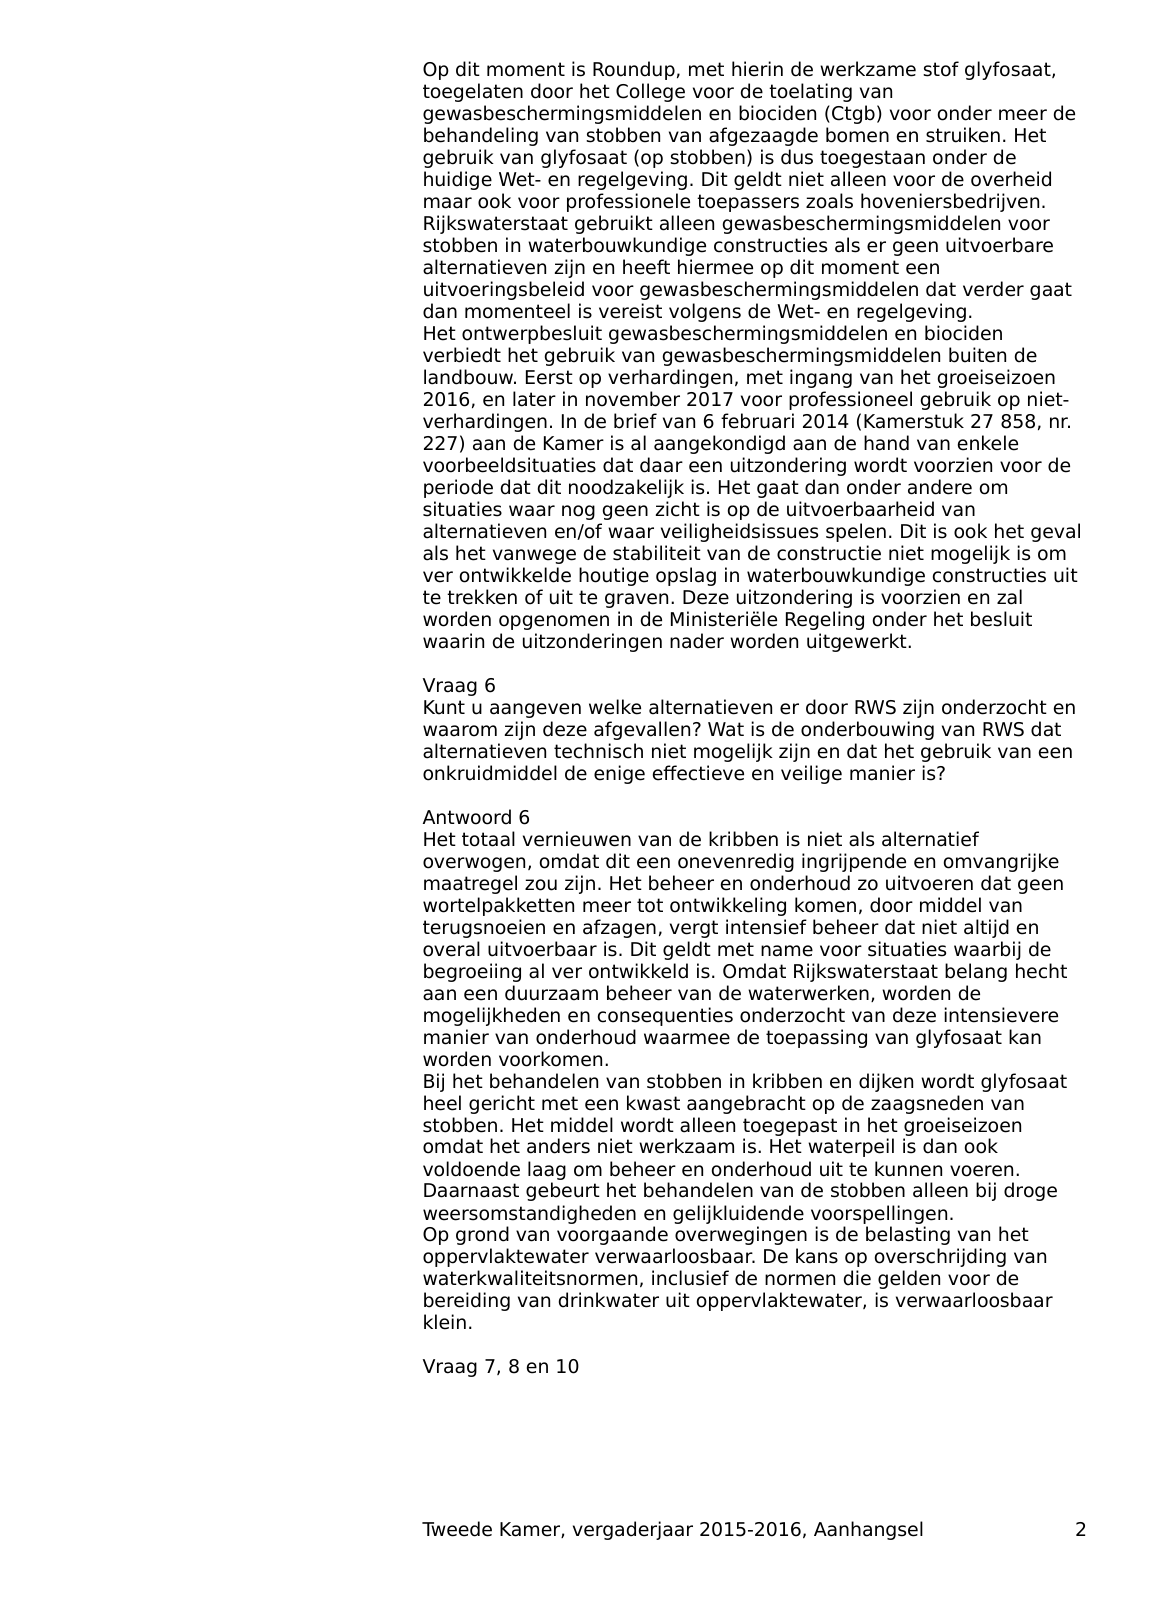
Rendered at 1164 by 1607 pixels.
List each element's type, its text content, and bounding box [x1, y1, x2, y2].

text Op grond van voorgaande overwegingen is de belasting van het oppervlaktewater verwaarloosbaar. De kans op overschrijding van waterkwaliteitsnormen, inclusief de normen die gelden voor de bereiding van drinkwater uit oppervlaktewater, is verwaarloosbaar klein. [422, 1224, 1087, 1334]
text Kunt u aangeven welke alternatieven er door RWS zijn onderzocht en waarom zijn deze afgevallen? Wat is de onderbouwing van RWS dat alternatieven technisch niet mogelijk zijn en dat het gebruik van een onkruidmiddel de enige effectieve en veilige manier is? [422, 697, 1087, 784]
text Vraag 6 [422, 675, 1087, 697]
text Bij het behandelen van stobben in kribben en dijken wordt glyfosaat heel gericht met een kwast aangebracht op de zaagsneden van stobben. Het middel wordt alleen toegepast in het groeiseizoen omdat het anders niet werkzaam is. Het waterpeil is dan ook voldoende laag om beheer en onderhoud uit te kunnen voeren. Daarnaast gebeurt het behandelen van de stobben alleen bij droge weersomstandigheden en gelijkluidende voorspellingen. [422, 1071, 1087, 1224]
text Het ontwerpbesluit gewasbeschermingsmiddelen en biociden verbiedt het gebruik van gewasbeschermingsmiddelen buiten de landbouw. Eerst op verhardingen, met ingang van het groeiseizoen 2016, en later in november 2017 voor professioneel gebruik op niet-verhardingen. In de brief van 6 februari 2014 (Kamerstuk 27 858, nr. 227) aan de Kamer is al aangekondigd aan de hand van enkele voorbeeldsituaties dat daar een uitzondering wordt voorzien voor de periode dat dit noodzakelijk is. Het gaat dan onder andere om situaties waar nog geen zicht is op de uitvoerbaarheid van alternatieven en/of waar veiligheidsissues spelen. Dit is ook het geval als het vanwege de stabiliteit van de constructie niet mogelijk is om ver ontwikkelde houtige opslag in waterbouwkundige constructies uit te trekken of uit te graven. Deze uitzondering is voorzien en zal worden opgenomen in de Ministeriële Regeling onder het besluit waarin de uitzonderingen nader worden uitgewerkt. [422, 323, 1087, 652]
text Vraag 7, 8 en 10 [422, 1356, 1087, 1378]
text Antwoord 6 [422, 807, 1087, 829]
text Het totaal vernieuwen van de kribben is niet als alternatief overwogen, omdat dit een onevenredig ingrijpende en omvangrijke maatregel zou zijn. Het beheer en onderhoud zo uitvoeren dat geen wortelpakketten meer tot ontwikkeling komen, door middel van terugsnoeien en afzagen, vergt intensief beheer dat niet altijd en overal uitvoerbaar is. Dit geldt met name voor situaties waarbij de begroeiing al ver ontwikkeld is. Omdat Rijkswaterstaat belang hecht aan een duurzaam beheer van de waterwerken, worden de mogelijkheden en consequenties onderzocht van deze intensievere manier van onderhoud waarmee de toepassing van glyfosaat kan worden voorkomen. [422, 829, 1087, 1071]
text Op dit moment is Roundup, met hierin de werkzame stof glyfosaat, toegelaten door het College voor de toelating van gewasbeschermingsmiddelen en biociden (Ctgb) voor onder meer de behandeling van stobben van afgezaagde bomen en struiken. Het gebruik van glyfosaat (op stobben) is dus toegestaan onder de huidige Wet- en regelgeving. Dit geldt niet alleen voor de overheid maar ook voor professionele toepassers zoals hoveniersbedrijven. Rijkswaterstaat gebruikt alleen gewasbeschermingsmiddelen voor stobben in waterbouwkundige constructies als er geen uitvoerbare alternatieven zijn en heeft hiermee op dit moment een uitvoeringsbeleid voor gewasbeschermingsmiddelen dat verder gaat dan momenteel is vereist volgens de Wet- en regelgeving. [422, 59, 1087, 323]
